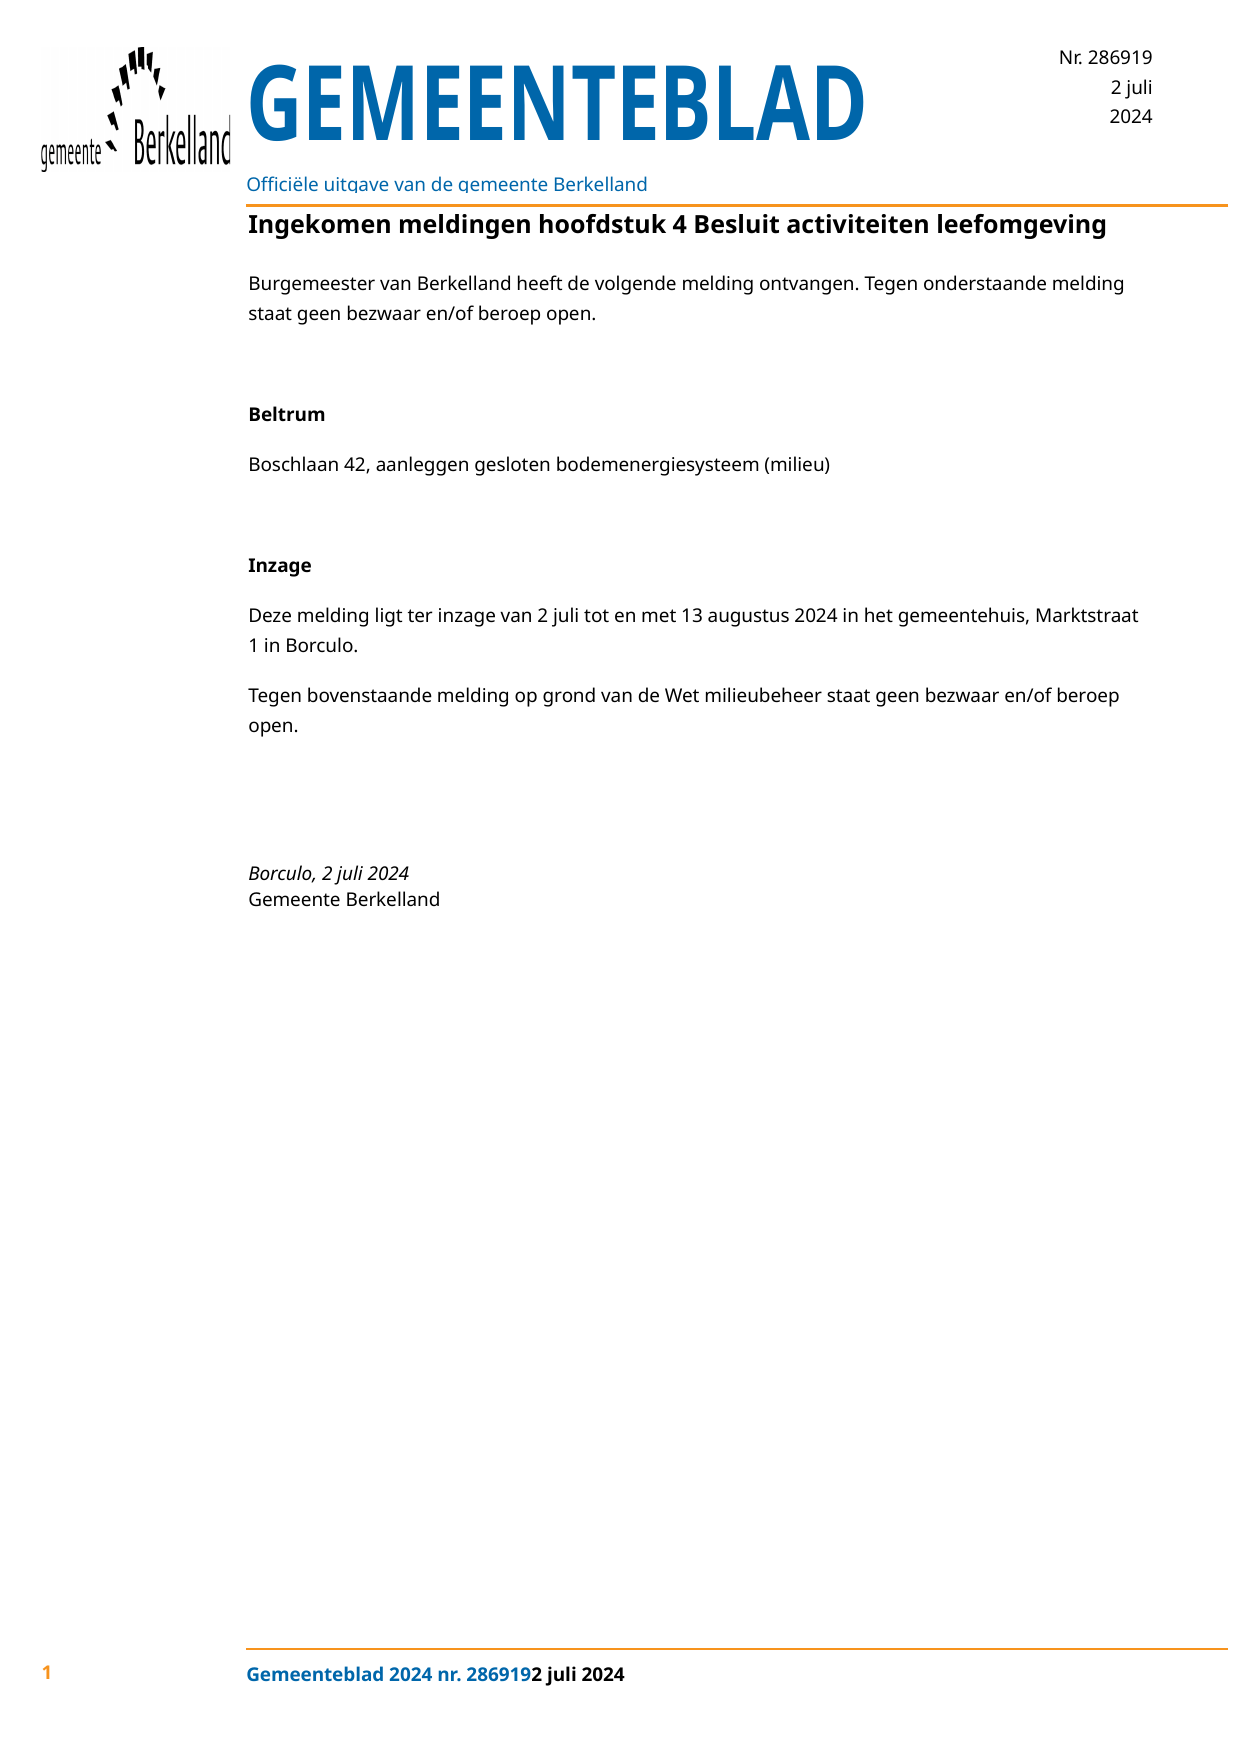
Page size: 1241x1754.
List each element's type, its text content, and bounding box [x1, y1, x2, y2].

text Inzage [248, 552, 1152, 578]
text Deze melding ligt ter inzage van 2 juli tot en met 13 augustus 2024 in het gemeentehuis, Marktstraat 1 in Borculo. [248, 602, 1152, 658]
picture [41, 47, 231, 172]
text Ingekomen meldingen hoofdstuk 4 Besluit activiteiten leefomgeving [248, 207, 1152, 241]
text Burgemeester van Berkelland heeft de volgende melding ontvangen. Tegen onderstaande melding staat geen bezwaar en/of beroep open. [248, 270, 1152, 326]
text Boschlaan 42, aanleggen gesloten bodemenergiesysteem (milieu) [248, 451, 1152, 477]
text Beltrum [248, 401, 1152, 426]
text Tegen bovenstaande melding op grond van de Wet milieubeheer staat geen bezwaar en/of beroep open. [248, 682, 1152, 738]
text Gemeente Berkelland [248, 886, 1152, 912]
text Borculo, 2 juli 2024 [248, 861, 1152, 886]
